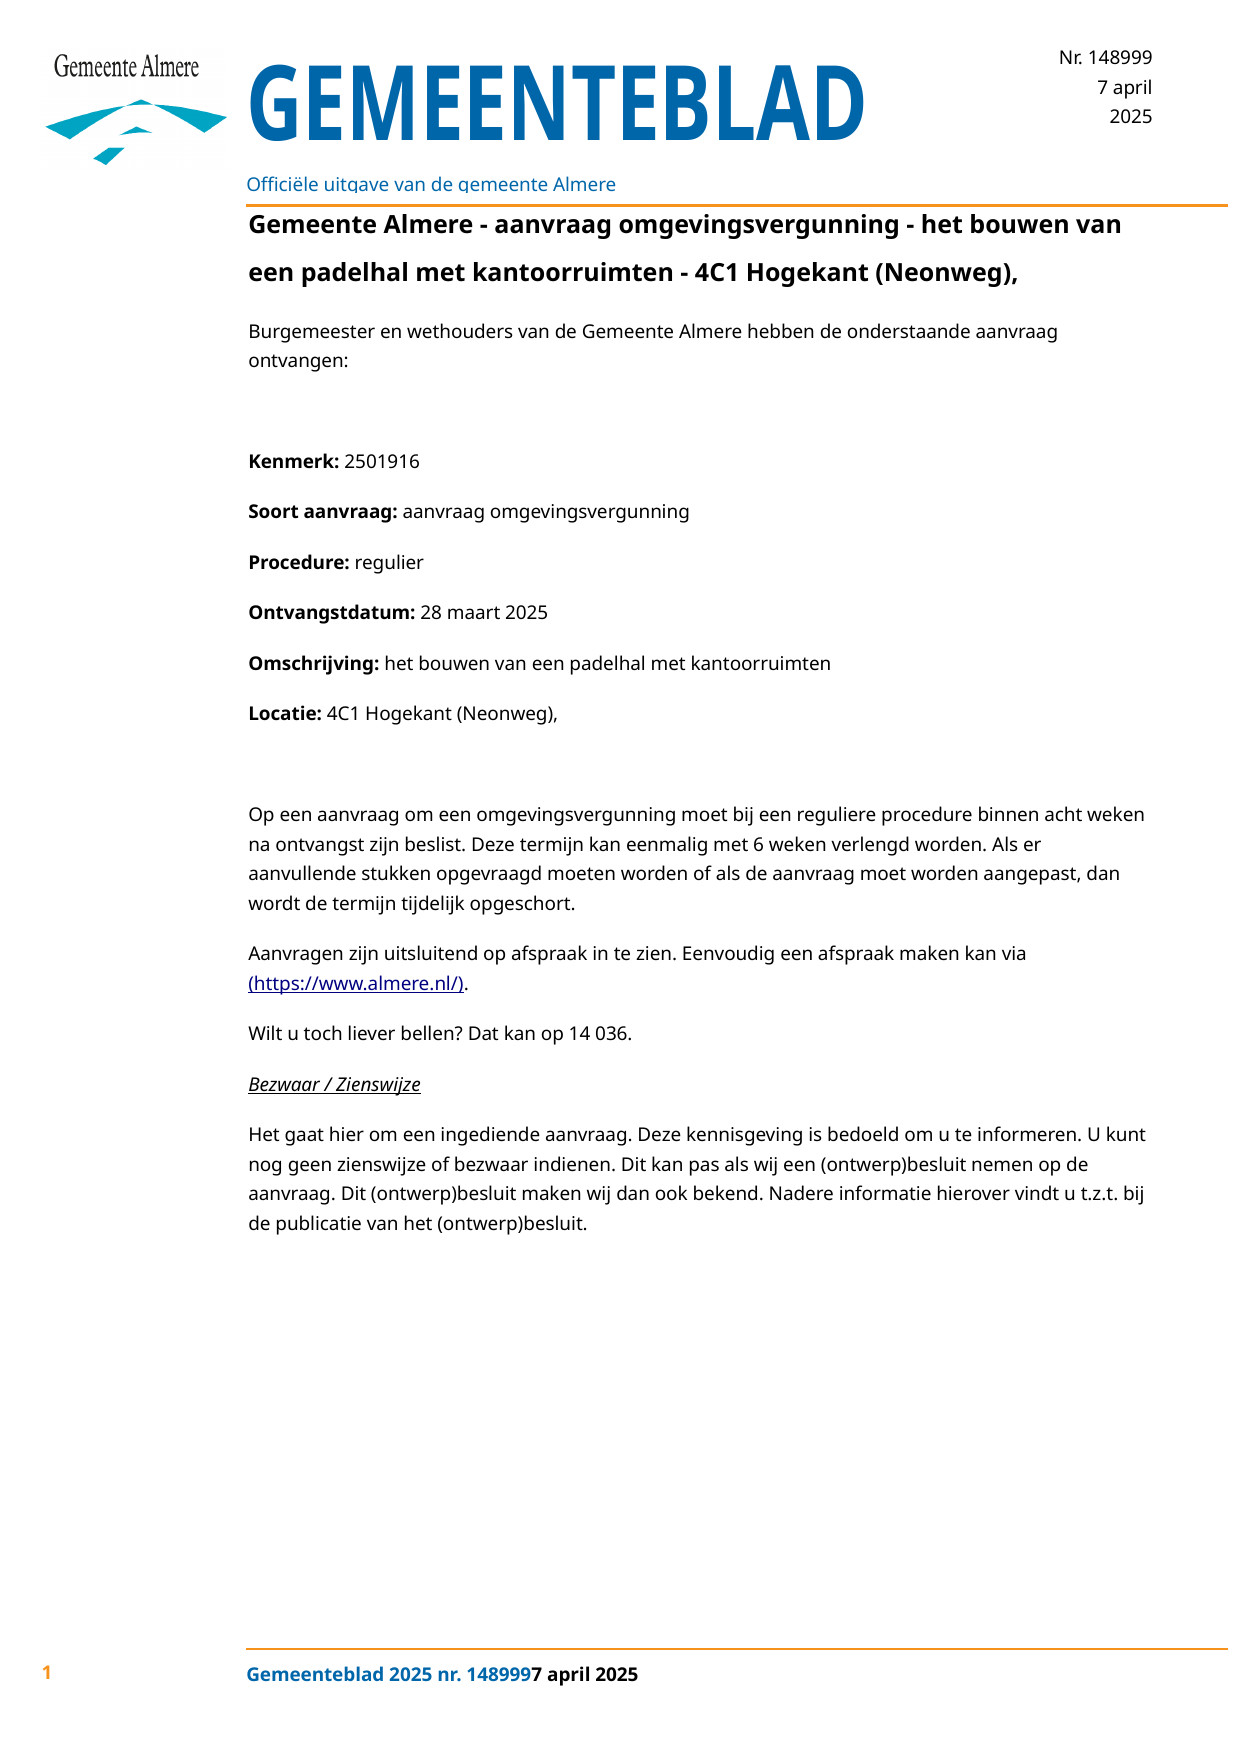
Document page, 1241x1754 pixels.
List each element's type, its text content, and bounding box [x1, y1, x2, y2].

text Omschrijving: het bouwen van een padelhal met kantoorruimten [248, 650, 1152, 676]
picture [41, 47, 231, 172]
text Het gaat hier om een ingediende aanvraag. Deze kennisgeving is bedoeld om u te informeren. U kunt nog geen zienswijze of bezwaar indienen. Dit kan pas als wij een (ontwerp)besluit nemen op de aanvraag. Dit (ontwerp)besluit maken wij dan ook bekend. Nadere informatie hierover vindt u t.z.t. bij de publicatie van het (ontwerp)besluit. [248, 1121, 1152, 1236]
text Soort aanvraag: aanvraag omgevingsvergunning [248, 499, 1152, 524]
text Locatie: 4C1 Hogekant (Neonweg), [248, 700, 1152, 726]
text Wilt u toch liever bellen? Dat kan op 14 036. [248, 1020, 1152, 1046]
text Bezwaar / Zienswijze [248, 1071, 1152, 1097]
text Gemeente Almere - aanvraag omgevingsvergunning - het bouwen van een padelhal met kantoorruimten - 4C1 Hogekant (Neonweg), [248, 207, 1152, 288]
text Procedure: regulier [248, 549, 1152, 575]
text Burgemeester en wethouders van de Gemeente Almere hebben de onderstaande aanvraag ontvangen: [248, 318, 1152, 373]
text Aanvragen zijn uitsluitend op afspraak in te zien. Eenvoudig een afspraak maken kan via (https://www.almere.nl/). [248, 940, 1152, 996]
text Kenmerk: 2501916 [248, 448, 1152, 474]
text Op een aanvraag om een omgevingsvergunning moet bij een reguliere procedure binnen acht weken na ontvangst zijn beslist. Deze termijn kan eenmalig met 6 weken verlengd worden. Als er aanvullende stukken opgevraagd moeten worden of als de aanvraag moet worden aangepast, dan wordt de termijn tijdelijk opgeschort. [248, 801, 1152, 916]
text Ontvangstdatum: 28 maart 2025 [248, 599, 1152, 625]
